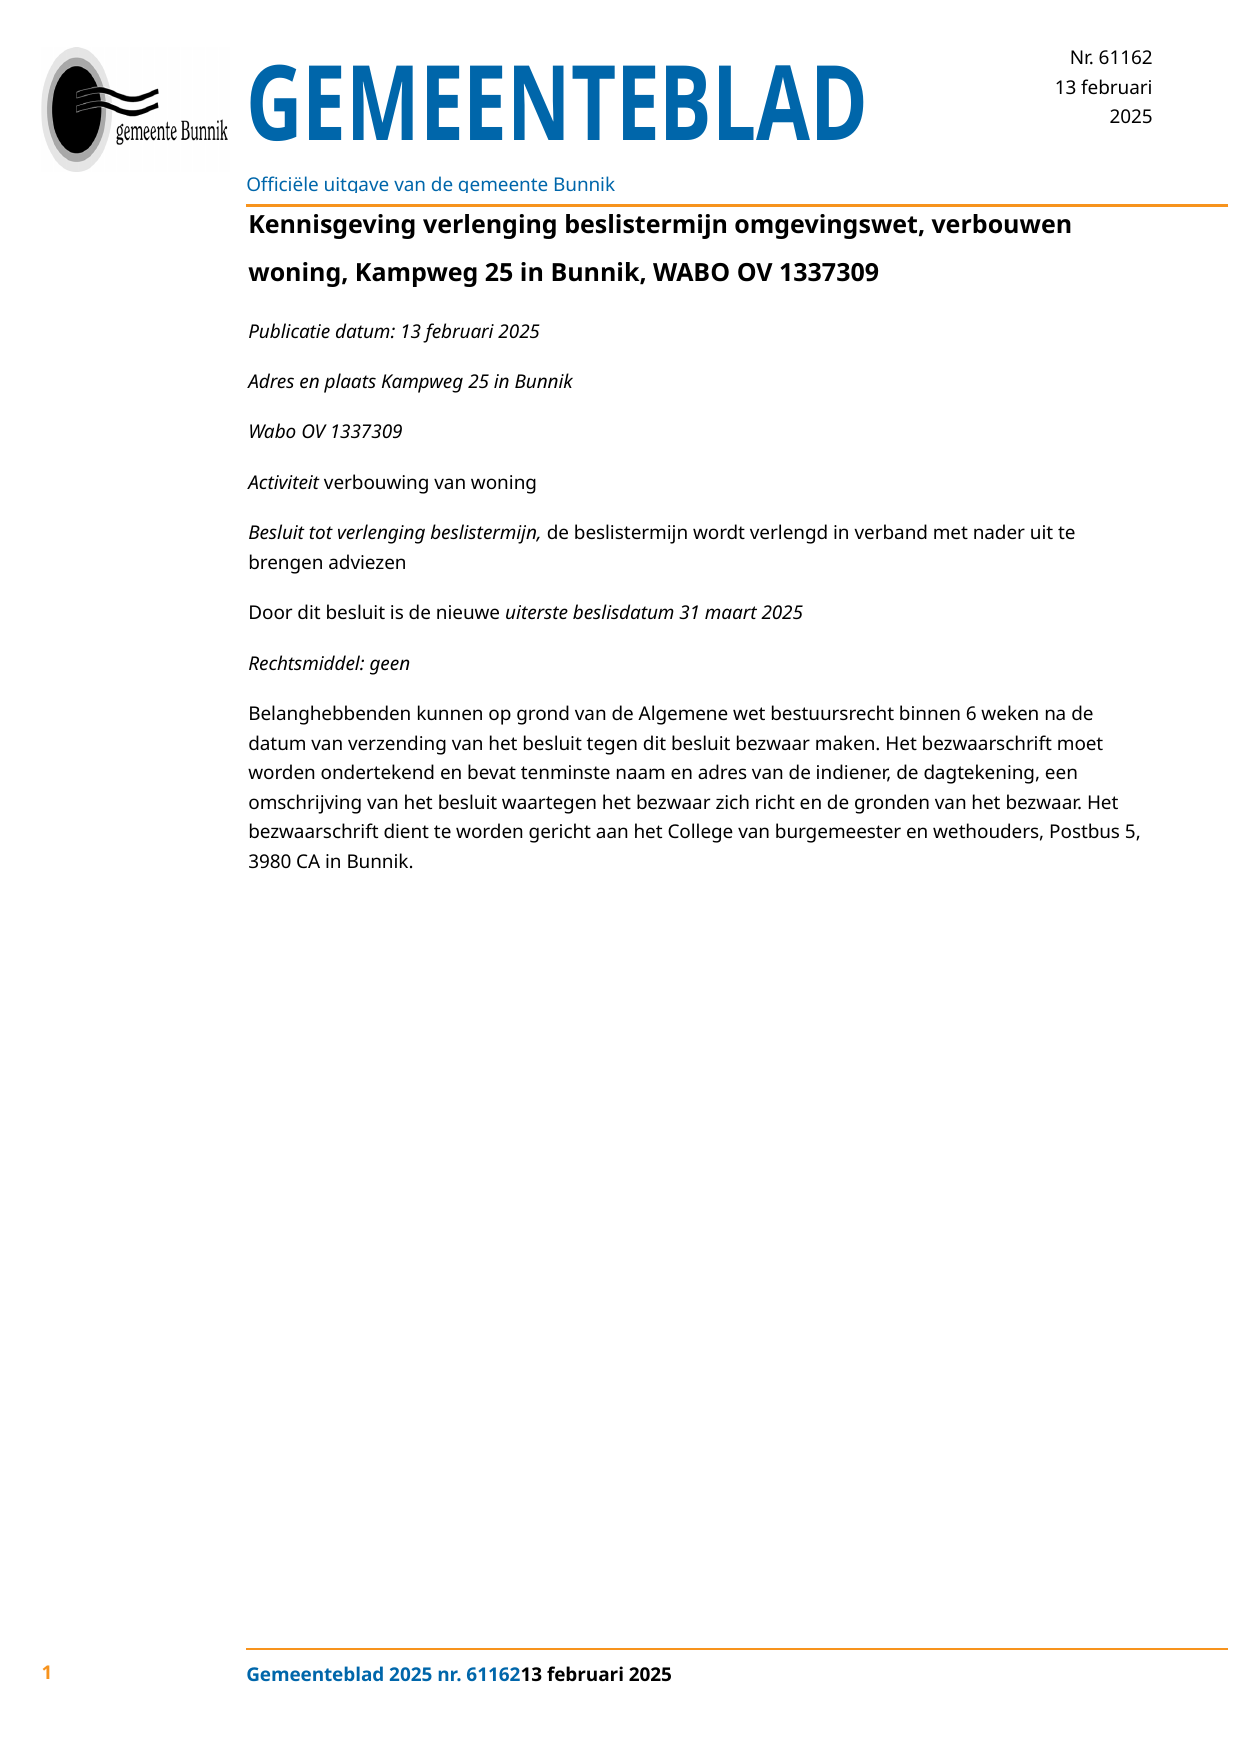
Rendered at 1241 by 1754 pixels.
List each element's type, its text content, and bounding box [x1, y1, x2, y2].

text Publicatie datum: 13 februari 2025 [248, 318, 1152, 344]
text Adres en plaats Kampweg 25 in Bunnik [248, 368, 1152, 394]
text Wabo OV 1337309 [248, 419, 1152, 444]
text Besluit tot verlenging beslistermijn, de beslistermijn wordt verlengd in verband met nader uit te brengen adviezen [248, 519, 1152, 575]
text Rechtsmiddel: geen [248, 650, 1152, 676]
text Door dit besluit is de nieuwe uiterste beslisdatum 31 maart 2025 [248, 599, 1152, 625]
text Kennisgeving verlenging beslistermijn omgevingswet, verbouwen woning, Kampweg 25 in Bunnik, WABO OV 1337309 [248, 207, 1152, 288]
text Activiteit verbouwing van woning [248, 469, 1152, 495]
picture [41, 47, 231, 172]
text Belanghebbenden kunnen op grond van de Algemene wet bestuursrecht binnen 6 weken na de datum van verzending van het besluit tegen dit besluit bezwaar maken. Het bezwaarschrift moet worden ondertekend en bevat tenminste naam en adres van de indiener, de dagtekening, een omschrijving van het besluit waartegen het bezwaar zich richt en de gronden van het bezwaar. Het bezwaarschrift dient te worden gericht aan het College van burgemeester en wethouders, Postbus 5, 3980 CA in Bunnik. [248, 700, 1152, 874]
